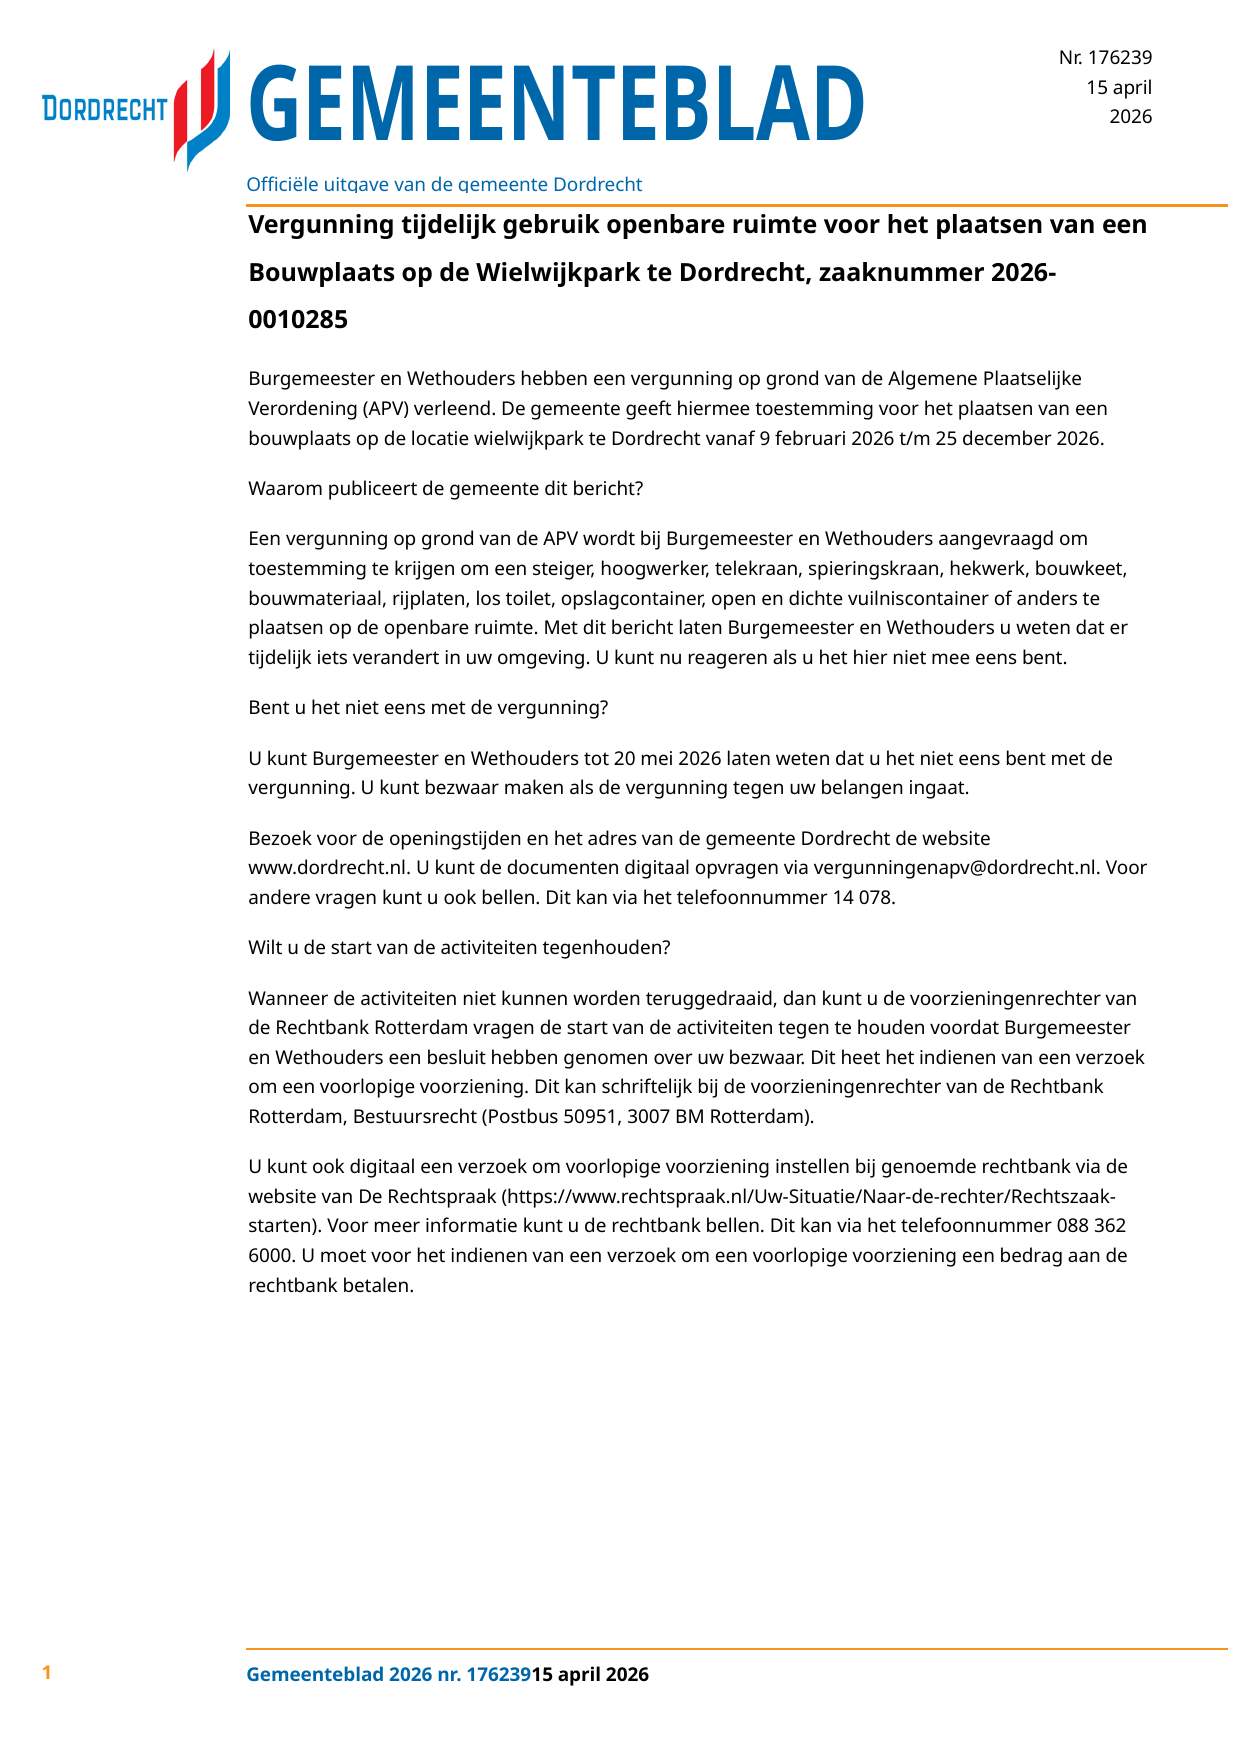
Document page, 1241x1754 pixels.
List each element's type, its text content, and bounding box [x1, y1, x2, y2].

text Waarom publiceert de gemeente dit bericht? [248, 475, 1152, 501]
picture [41, 47, 231, 172]
text Een vergunning op grond van de APV wordt bij Burgemeester en Wethouders aangevraagd om toestemming te krijgen om een steiger, hoogwerker, telekraan, spieringskraan, hekwerk, bouwkeet, bouwmateriaal, rijplaten, los toilet, opslagcontainer, open en dichte vuilniscontainer of anders te plaatsen op de openbare ruimte. Met dit bericht laten Burgemeester en Wethouders u weten dat er tijdelijk iets verandert in uw omgeving. U kunt nu reageren als u het hier niet mee eens bent. [248, 526, 1152, 669]
text U kunt Burgemeester en Wethouders tot 20 mei 2026 laten weten dat u het niet eens bent met de vergunning. U kunt bezwaar maken als de vergunning tegen uw belangen ingaat. [248, 745, 1152, 800]
text Vergunning tijdelijk gebruik openbare ruimte voor het plaatsen van een Bouwplaats op de Wielwijkpark te Dordrecht, zaaknummer 2026-0010285 [248, 207, 1152, 336]
text Wilt u de start van de activiteiten tegenhouden? [248, 934, 1152, 960]
text U kunt ook digitaal een verzoek om voorlopige voorziening instellen bij genoemde rechtbank via de website van De Rechtspraak (https://www.rechtspraak.nl/Uw-Situatie/Naar-de-rechter/Rechtszaak-starten). Voor meer informatie kunt u de rechtbank bellen. Dit kan via het telefoonnummer 088 362 6000. U moet voor het indienen van een verzoek om een voorlopige voorziening een bedrag aan de rechtbank betalen. [248, 1153, 1152, 1297]
text Wanneer de activiteiten niet kunnen worden teruggedraaid, dan kunt u de voorzieningenrechter van de Rechtbank Rotterdam vragen de start van de activiteiten tegen te houden voordat Burgemeester en Wethouders een besluit hebben genomen over uw bezwaar. Dit heet het indienen van een verzoek om een voorlopige voorziening. Dit kan schriftelijk bij de voorzieningenrechter van de Rechtbank Rotterdam, Bestuursrecht (Postbus 50951, 3007 BM Rotterdam). [248, 985, 1152, 1129]
text Bezoek voor de openingstijden en het adres van de gemeente Dordrecht de website www.dordrecht.nl. U kunt de documenten digitaal opvragen via vergunningenapv@dordrecht.nl. Voor andere vragen kunt u ook bellen. Dit kan via het telefoonnummer 14 078. [248, 825, 1152, 909]
text Burgemeester en Wethouders hebben een vergunning op grond van de Algemene Plaatselijke Verordening (APV) verleend. De gemeente geeft hiermee toestemming voor het plaatsen van een bouwplaats op de locatie wielwijkpark te Dordrecht vanaf 9 februari 2026 t/m 25 december 2026. [248, 366, 1152, 450]
text Bent u het niet eens met de vergunning? [248, 694, 1152, 720]
